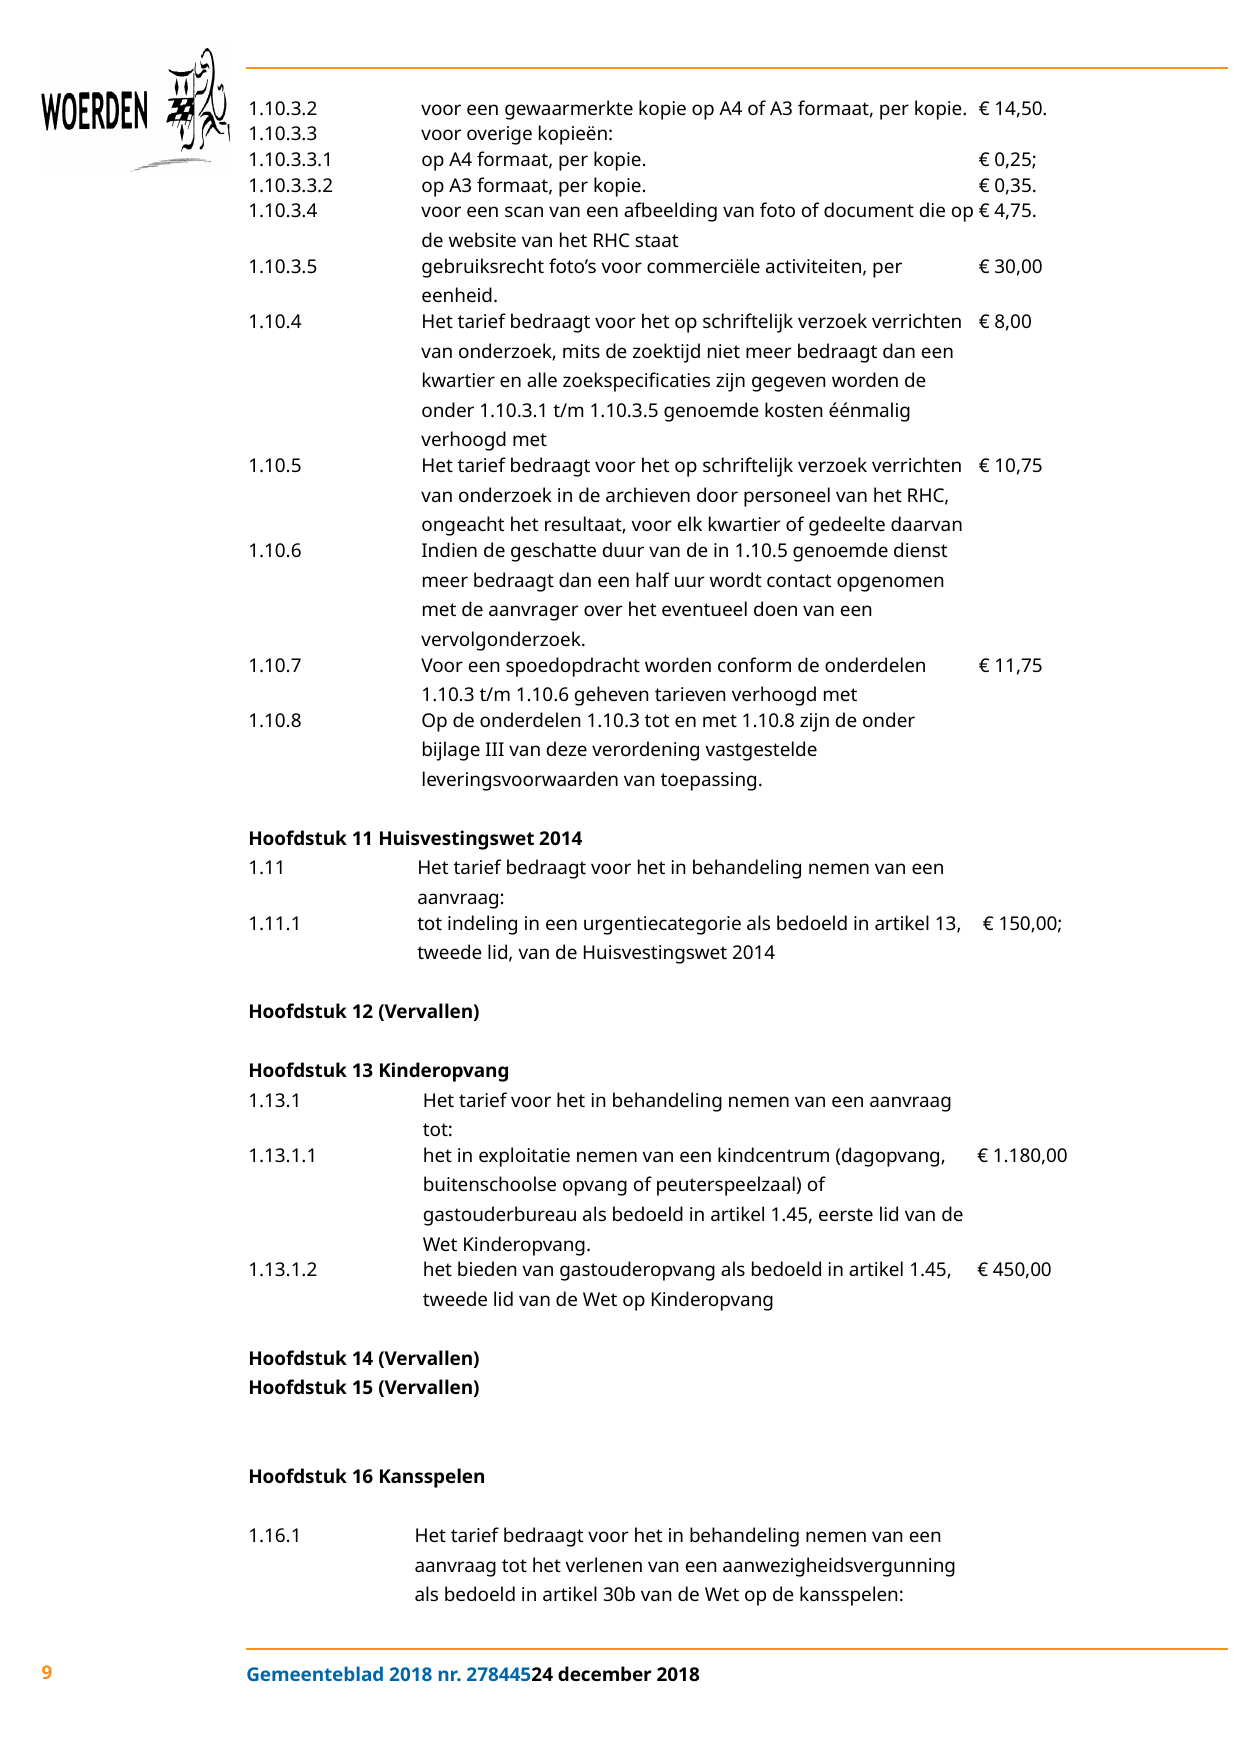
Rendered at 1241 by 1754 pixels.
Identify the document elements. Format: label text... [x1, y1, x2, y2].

table_cell 1.11.1 [248, 910, 417, 965]
table_cell voor overige kopieën: [421, 121, 978, 146]
table_cell op A3 formaat, per kopie. [421, 172, 978, 198]
table_cell voor een scan van een afbeelding van foto of document die op de website van het RHC staat [421, 198, 978, 253]
text Hoofdstuk 15 (Vervallen) [248, 1374, 1152, 1400]
table_cell Het tarief bedraagt voor het op schriftelijk verzoek verrichten van onderzoek, mits de zoektijd niet meer bedraagt dan een kwartier en alle zoekspecificaties zijn gegeven worden de onder 1.10.3.1 t/m 1.10.3.5 genoemde kosten éénmalig verhoogd met [421, 308, 978, 452]
table_cell gebruiksrecht foto’s voor commerciële activiteiten, per eenheid. [421, 253, 978, 308]
table_cell [979, 537, 1152, 652]
table_cell 1.10.4 [248, 308, 421, 452]
table_header Het tarief bedraagt voor het in behandeling nemen van een aanvraag: [417, 855, 983, 910]
table_cell 1.13.1.2 [248, 1257, 423, 1312]
table_cell het bieden van gastouderopvang als bedoeld in artikel 1.45, tweede lid van de Wet op Kinderopvang [423, 1257, 977, 1312]
table_cell 1.10.3.2 [248, 95, 421, 121]
text Hoofdstuk 12 (Vervallen) [248, 998, 1152, 1024]
table_cell Op de onderdelen 1.10.3 tot en met 1.10.8 zijn de onder bijlage III van deze verordening vastgestelde leveringsvoorwaarden van toepassing. [421, 707, 978, 792]
text Hoofdstuk 14 (Vervallen) [248, 1345, 1152, 1370]
table_cell € 0,35. [979, 172, 1152, 198]
table_header Het tarief voor het in behandeling nemen van een aanvraag tot: [423, 1087, 977, 1142]
table_cell € 11,75 [979, 652, 1152, 707]
table_header [977, 1087, 1152, 1142]
table_cell [979, 707, 1152, 792]
table_cell 1.10.3.5 [248, 253, 421, 308]
table_header 1.13.1 [248, 1087, 423, 1142]
table_header 1.16.1 [248, 1522, 414, 1607]
table_header 1.11 [248, 855, 417, 910]
table_cell € 4,75. [979, 198, 1152, 253]
text Hoofdstuk 11 Huisvestingswet 2014 [248, 825, 1152, 851]
table_cell 1.10.8 [248, 707, 421, 792]
table_cell € 1.180,00 [977, 1142, 1152, 1257]
table_cell € 30,00 [979, 253, 1152, 308]
table_header [985, 1522, 1152, 1607]
picture [41, 47, 231, 172]
text Hoofdstuk 16 Kansspelen [248, 1463, 1152, 1489]
table_cell € 450,00 [977, 1257, 1152, 1312]
table_cell [979, 121, 1152, 146]
table_cell € 150,00; [983, 910, 1152, 965]
table_cell tot indeling in een urgentiecategorie als bedoeld in artikel 13, tweede lid, van de Huisvestingswet 2014 [417, 910, 983, 965]
table_cell € 14,50. [979, 95, 1152, 121]
table_cell 1.10.5 [248, 453, 421, 537]
table_cell 1.13.1.1 [248, 1142, 423, 1257]
table_cell het in exploitatie nemen van een kindcentrum (dagopvang, buitenschoolse opvang of peuterspeelzaal) of gastouderbureau als bedoeld in artikel 1.45, eerste lid van de Wet Kinderopvang. [423, 1142, 977, 1257]
table_cell 1.10.3.3.2 [248, 172, 421, 198]
table_cell € 8,00 [979, 308, 1152, 452]
table_cell 1.10.3.4 [248, 198, 421, 253]
table_cell € 10,75 [979, 453, 1152, 537]
table_cell 1.10.7 [248, 652, 421, 707]
table_cell op A4 formaat, per kopie. [421, 146, 978, 172]
table_header [983, 855, 1152, 910]
table_cell 1.10.3.3 [248, 121, 421, 146]
text Hoofdstuk 13 Kinderopvang [248, 1057, 1152, 1083]
table_cell voor een gewaarmerkte kopie op A4 of A3 formaat, per kopie. [421, 95, 978, 121]
table_cell Voor een spoedopdracht worden conform de onderdelen 1.10.3 t/m 1.10.6 geheven tarieven verhoogd met [421, 652, 978, 707]
table_header Het tarief bedraagt voor het in behandeling nemen van een aanvraag tot het verlenen van een aanwezigheidsvergunning als bedoeld in artikel 30b van de Wet op de kansspelen: [414, 1522, 985, 1607]
table_cell Indien de geschatte duur van de in 1.10.5 genoemde dienst meer bedraagt dan een half uur wordt contact opgenomen met de aanvrager over het eventueel doen van een vervolgonderzoek. [421, 537, 978, 652]
table_cell 1.10.3.3.1 [248, 146, 421, 172]
table_cell 1.10.6 [248, 537, 421, 652]
table_cell € 0,25; [979, 146, 1152, 172]
table_cell Het tarief bedraagt voor het op schriftelijk verzoek verrichten van onderzoek in de archieven door personeel van het RHC, ongeacht het resultaat, voor elk kwartier of gedeelte daarvan [421, 453, 978, 537]
